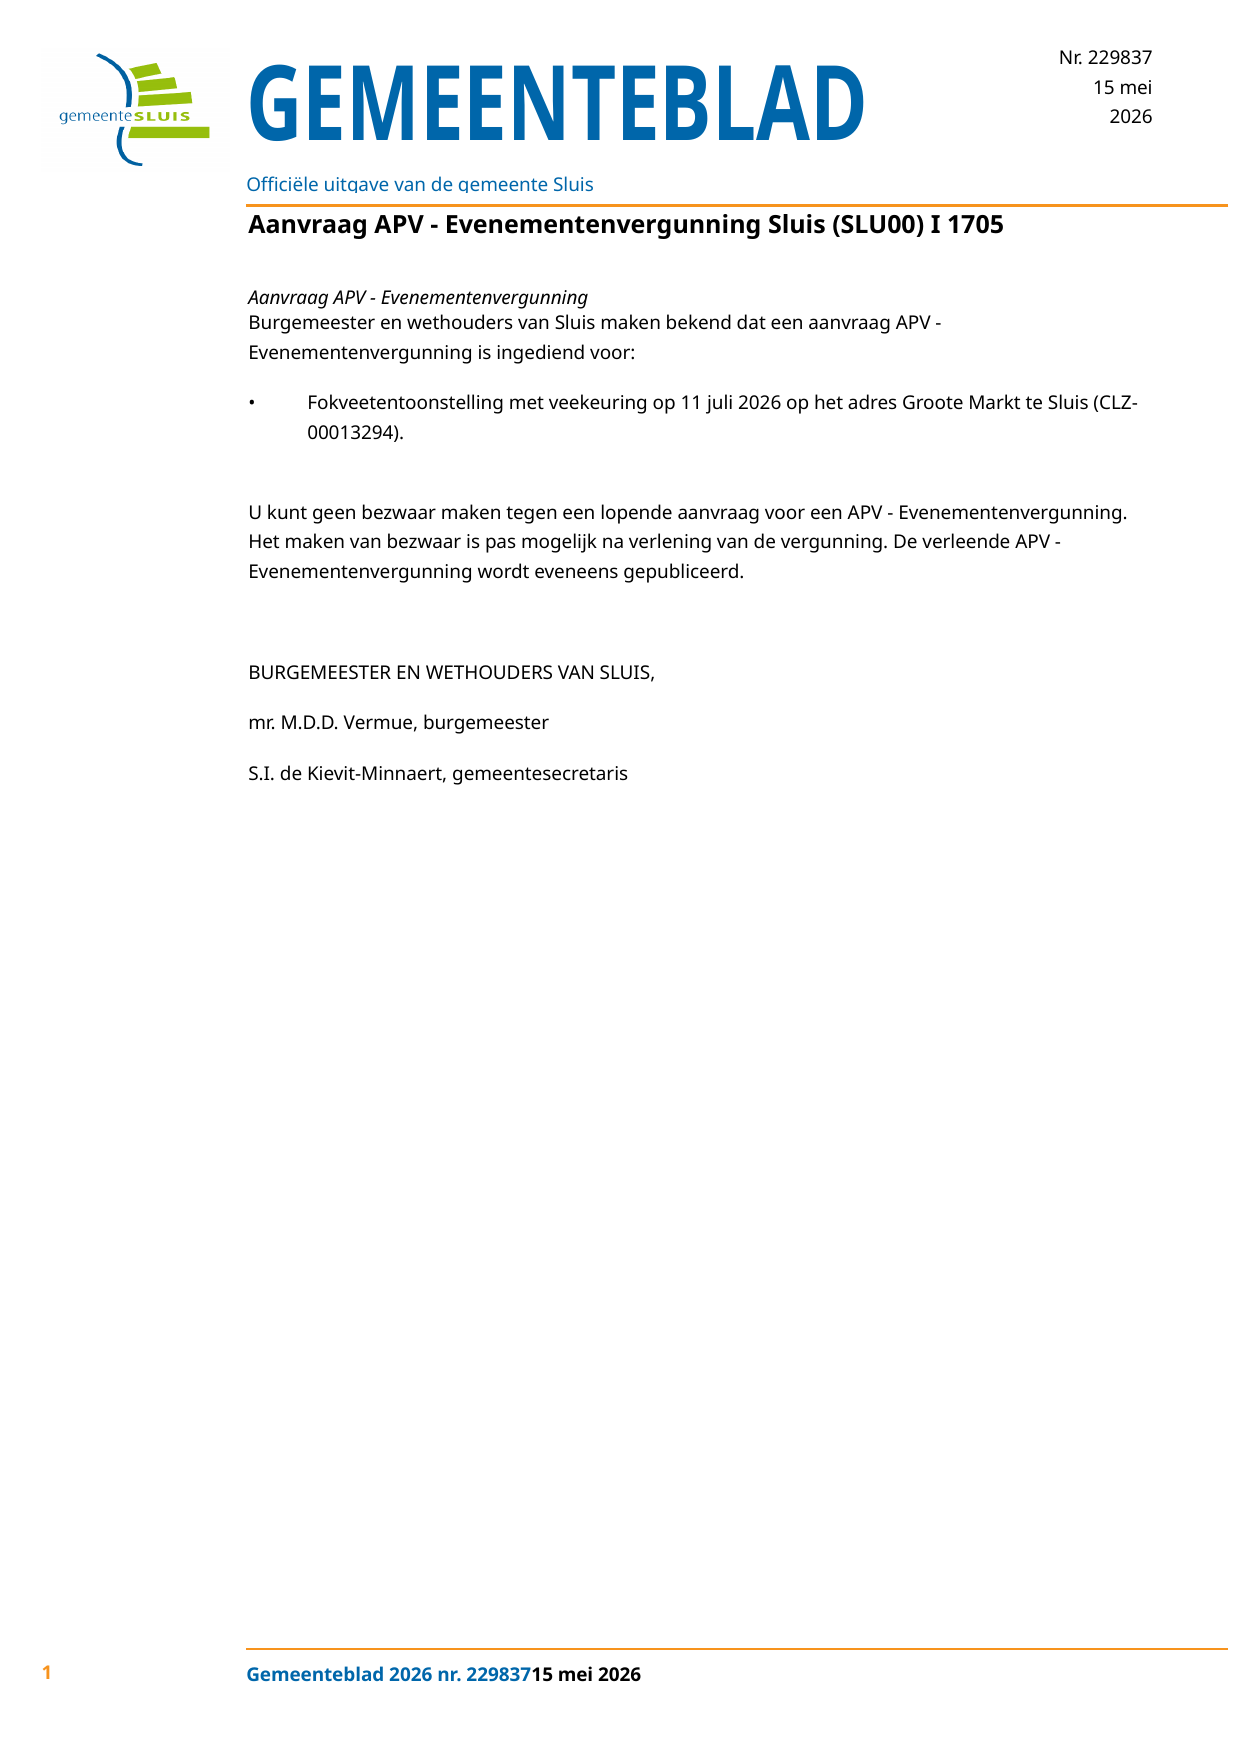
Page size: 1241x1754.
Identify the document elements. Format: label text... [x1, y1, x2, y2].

text Burgemeester en wethouders van Sluis maken bekend dat een aanvraag APV - Evenementenvergunning is ingediend voor: [248, 309, 1152, 365]
picture [41, 47, 231, 172]
text S.I. de Kievit-Minnaert, gemeentesecretaris [248, 760, 1152, 786]
text BURGEMEESTER EN WETHOUDERS VAN SLUIS, [248, 659, 1152, 685]
text Aanvraag APV - Evenementenvergunning [248, 284, 1152, 309]
list Fokveetentoonstelling met veekeuring op 11 juli 2026 op het adres Groote Markt te Sluis (CLZ-00013294). [248, 389, 1152, 445]
text mr. M.D.D. Vermue, burgemeester [248, 709, 1152, 735]
text U kunt geen bezwaar maken tegen een lopende aanvraag voor een APV - Evenementenvergunning. Het maken van bezwaar is pas mogelijk na verlening van de vergunning. De verleende APV - Evenementenvergunning wordt eveneens gepubliceerd. [248, 499, 1152, 584]
text Aanvraag APV - Evenementenvergunning Sluis (SLU00) I 1705 [248, 207, 1152, 241]
